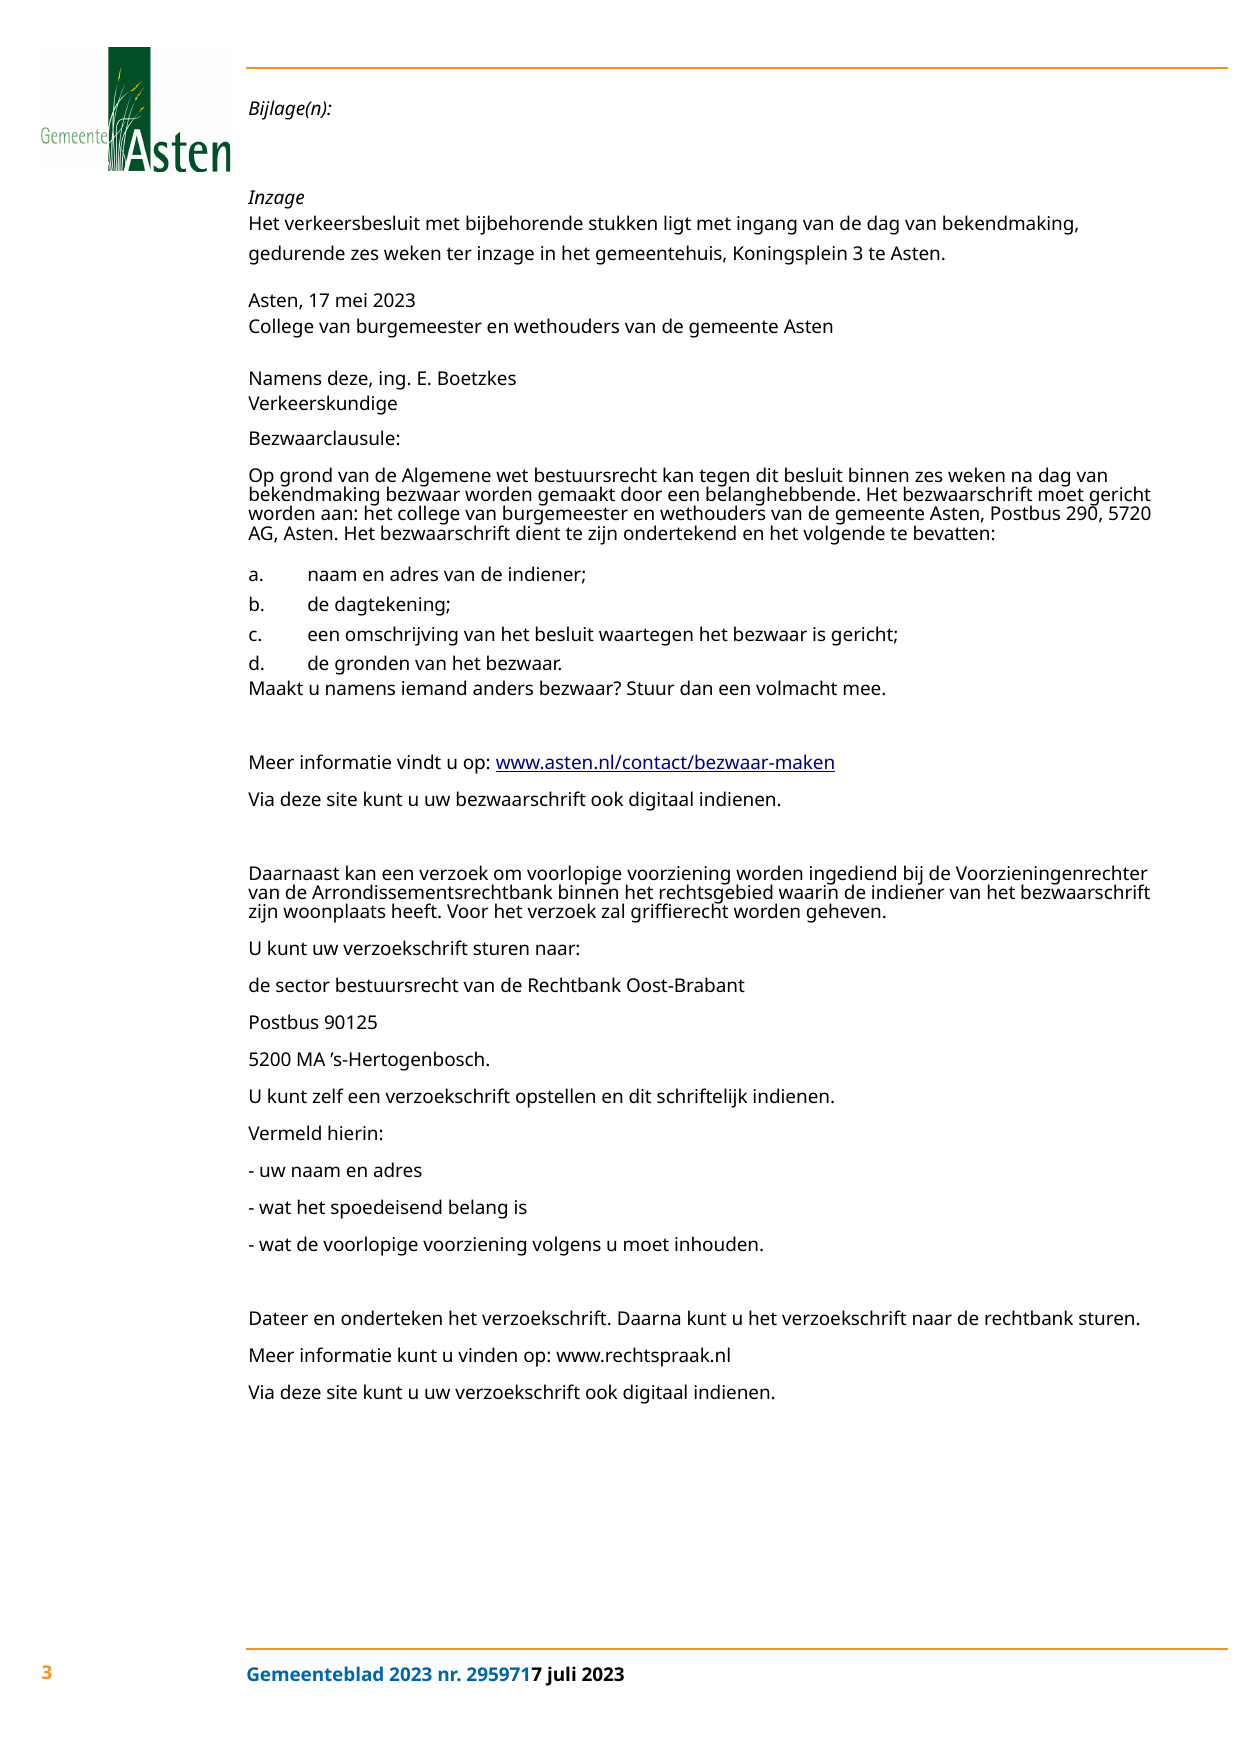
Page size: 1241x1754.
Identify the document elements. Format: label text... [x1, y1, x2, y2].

text - uw naam en adres [248, 1162, 1152, 1182]
text Het verkeersbesluit met bijbehorende stukken ligt met ingang van de dag van bekendmaking, gedurende zes weken ter inzage in het gemeentehuis, Koningsplein 3 te Asten. [248, 210, 1152, 266]
text Via deze site kunt u uw verzoekschrift ook digitaal indienen. [248, 1384, 1152, 1403]
text - wat de voorlopige voorziening volgens u moet inhouden. [248, 1236, 1152, 1256]
text Vermeld hierin: [248, 1125, 1152, 1144]
text Op grond van de Algemene wet bestuursrecht kan tegen dit besluit binnen zes weken na dag van bekendmaking bezwaar worden gemaakt door een belanghebbende. Het bezwaarschrift moet gericht worden aan: het college van burgemeester en wethouders van de gemeente Asten, Postbus 290, 5720 AG, Asten. Het bezwaarschrift dient te zijn ondertekend en het volgende te bevatten: [248, 467, 1152, 544]
list naam en adres van de indiener; [248, 562, 1152, 587]
text - wat het spoedeisend belang is [248, 1199, 1152, 1218]
text Dateer en onderteken het verzoekschrift. Daarna kunt u het verzoekschrift naar de rechtbank sturen. [248, 1310, 1152, 1329]
text Bijlage(n): [248, 95, 1152, 121]
text Bezwaarclausule: [248, 430, 1152, 449]
text Verkeerskundige [248, 391, 1152, 416]
text College van burgemeester en wethouders van de gemeente Asten [248, 313, 1152, 339]
text Postbus 90125 [248, 1014, 1152, 1034]
text Inzage [248, 184, 1152, 210]
text Meer informatie kunt u vinden op: www.rechtspraak.nl [248, 1347, 1152, 1366]
text 5200 MA ’s-Hertogenbosch. [248, 1051, 1152, 1071]
text U kunt uw verzoekschrift sturen naar: [248, 940, 1152, 960]
text Namens deze, ing. E. Boetzkes [248, 365, 1152, 391]
text Daarnaast kan een verzoek om voorlopige voorziening worden ingediend bij de Voorzieningenrechter van de Arrondissementsrechtbank binnen het rechtsgebied waarin de indiener van het bezwaarschrift zijn woonplaats heeft. Voor het verzoek zal griffierecht worden geheven. [248, 865, 1152, 923]
text Meer informatie vindt u op: www.asten.nl/contact/bezwaar-maken [248, 754, 1152, 773]
list een omschrijving van het besluit waartegen het bezwaar is gericht; [248, 621, 1152, 647]
text U kunt zelf een verzoekschrift opstellen en dit schriftelijk indienen. [248, 1088, 1152, 1108]
text de sector bestuursrecht van de Rechtbank Oost-Brabant [248, 977, 1152, 997]
text Via deze site kunt u uw bezwaarschrift ook digitaal indienen. [248, 791, 1152, 810]
list de dagtekening; [248, 591, 1152, 617]
text Asten, 17 mei 2023 [248, 288, 1152, 313]
picture [41, 47, 231, 172]
list de gronden van het bezwaar. [248, 650, 1152, 676]
text Maakt u namens iemand anders bezwaar? Stuur dan een volmacht mee. [248, 680, 1152, 699]
